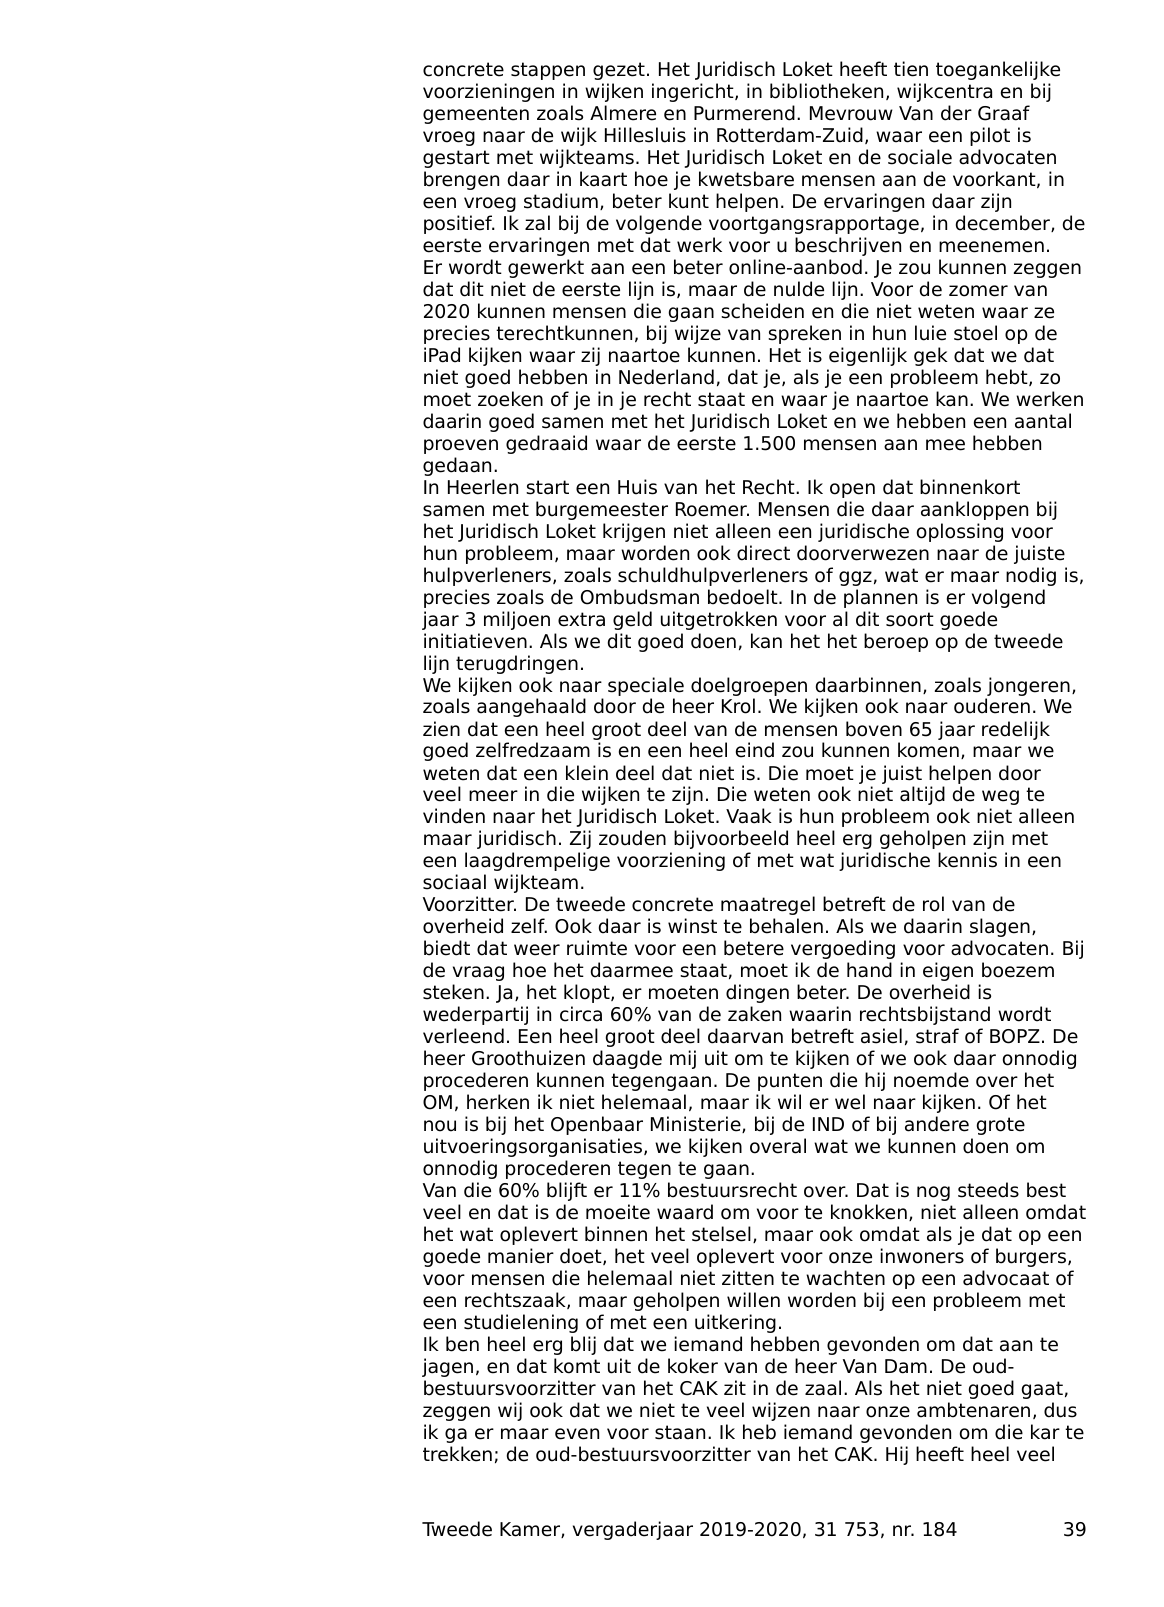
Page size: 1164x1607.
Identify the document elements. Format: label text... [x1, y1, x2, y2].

text Van die 60% blijft er 11% bestuursrecht over. Dat is nog steeds best veel en dat is de moeite waard om voor te knokken, niet alleen omdat het wat oplevert binnen het stelsel, maar ook omdat als je dat op een goede manier doet, het veel oplevert voor onze inwoners of burgers, voor mensen die helemaal niet zitten te wachten op een advocaat of een rechtszaak, maar geholpen willen worden bij een probleem met een studielening of met een uitkering. [422, 1180, 1087, 1334]
text We kijken ook naar speciale doelgroepen daarbinnen, zoals jongeren, zoals aangehaald door de heer Krol. We kijken ook naar ouderen. We zien dat een heel groot deel van de mensen boven 65 jaar redelijk goed zelfredzaam is en een heel eind zou kunnen komen, maar we weten dat een klein deel dat niet is. Die moet je juist helpen door veel meer in die wijken te zijn. Die weten ook niet altijd de weg te vinden naar het Juridisch Loket. Vaak is hun probleem ook niet alleen maar juridisch. Zij zouden bijvoorbeeld heel erg geholpen zijn met een laagdrempelige voorziening of met wat juridische kennis in een sociaal wijkteam. [422, 674, 1087, 894]
text Er wordt gewerkt aan een beter online-aanbod. Je zou kunnen zeggen dat dit niet de eerste lijn is, maar de nulde lijn. Voor de zomer van 2020 kunnen mensen die gaan scheiden en die niet weten waar ze precies terechtkunnen, bij wijze van spreken in hun luie stoel op de iPad kijken waar zij naartoe kunnen. Het is eigenlijk gek dat we dat niet goed hebben in Nederland, dat je, als je een probleem hebt, zo moet zoeken of je in je recht staat en waar je naartoe kan. We werken daarin goed samen met het Juridisch Loket en we hebben een aantal proeven gedraaid waar de eerste 1.500 mensen aan mee hebben gedaan. [422, 257, 1087, 477]
text concrete stappen gezet. Het Juridisch Loket heeft tien toegankelijke voorzieningen in wijken ingericht, in bibliotheken, wijkcentra en bij gemeenten zoals Almere en Purmerend. Mevrouw Van der Graaf vroeg naar de wijk Hillesluis in Rotterdam-Zuid, waar een pilot is gestart met wijkteams. Het Juridisch Loket en de sociale advocaten brengen daar in kaart hoe je kwetsbare mensen aan de voorkant, in een vroeg stadium, beter kunt helpen. De ervaringen daar zijn positief. Ik zal bij de volgende voortgangsrapportage, in december, de eerste ervaringen met dat werk voor u beschrijven en meenemen. [422, 59, 1087, 257]
text In Heerlen start een Huis van het Recht. Ik open dat binnenkort samen met burgemeester Roemer. Mensen die daar aankloppen bij het Juridisch Loket krijgen niet alleen een juridische oplossing voor hun probleem, maar worden ook direct doorverwezen naar de juiste hulpverleners, zoals schuldhulpverleners of ggz, wat er maar nodig is, precies zoals de Ombudsman bedoelt. In de plannen is er volgend jaar 3 miljoen extra geld uitgetrokken voor al dit soort goede initiatieven. Als we dit goed doen, kan het het beroep op de tweede lijn terugdringen. [422, 477, 1087, 674]
text Voorzitter. De tweede concrete maatregel betreft de rol van de overheid zelf. Ook daar is winst te behalen. Als we daarin slagen, biedt dat weer ruimte voor een betere vergoeding voor advocaten. Bij de vraag hoe het daarmee staat, moet ik de hand in eigen boezem steken. Ja, het klopt, er moeten dingen beter. De overheid is wederpartij in circa 60% van de zaken waarin rechtsbijstand wordt verleend. Een heel groot deel daarvan betreft asiel, straf of BOPZ. De heer Groothuizen daagde mij uit om te kijken of we ook daar onnodig procederen kunnen tegengaan. De punten die hij noemde over het OM, herken ik niet helemaal, maar ik wil er wel naar kijken. Of het nou is bij het Openbaar Ministerie, bij de IND of bij andere grote uitvoeringsorganisaties, we kijken overal wat we kunnen doen om onnodig procederen tegen te gaan. [422, 894, 1087, 1180]
text Ik ben heel erg blij dat we iemand hebben gevonden om dat aan te jagen, en dat komt uit de koker van de heer Van Dam. De oud-bestuursvoorzitter van het CAK zit in de zaal. Als het niet goed gaat, zeggen wij ook dat we niet te veel wijzen naar onze ambtenaren, dus ik ga er maar even voor staan. Ik heb iemand gevonden om die kar te trekken; de oud-bestuursvoorzitter van het CAK. Hij heeft heel veel [422, 1334, 1087, 1466]
